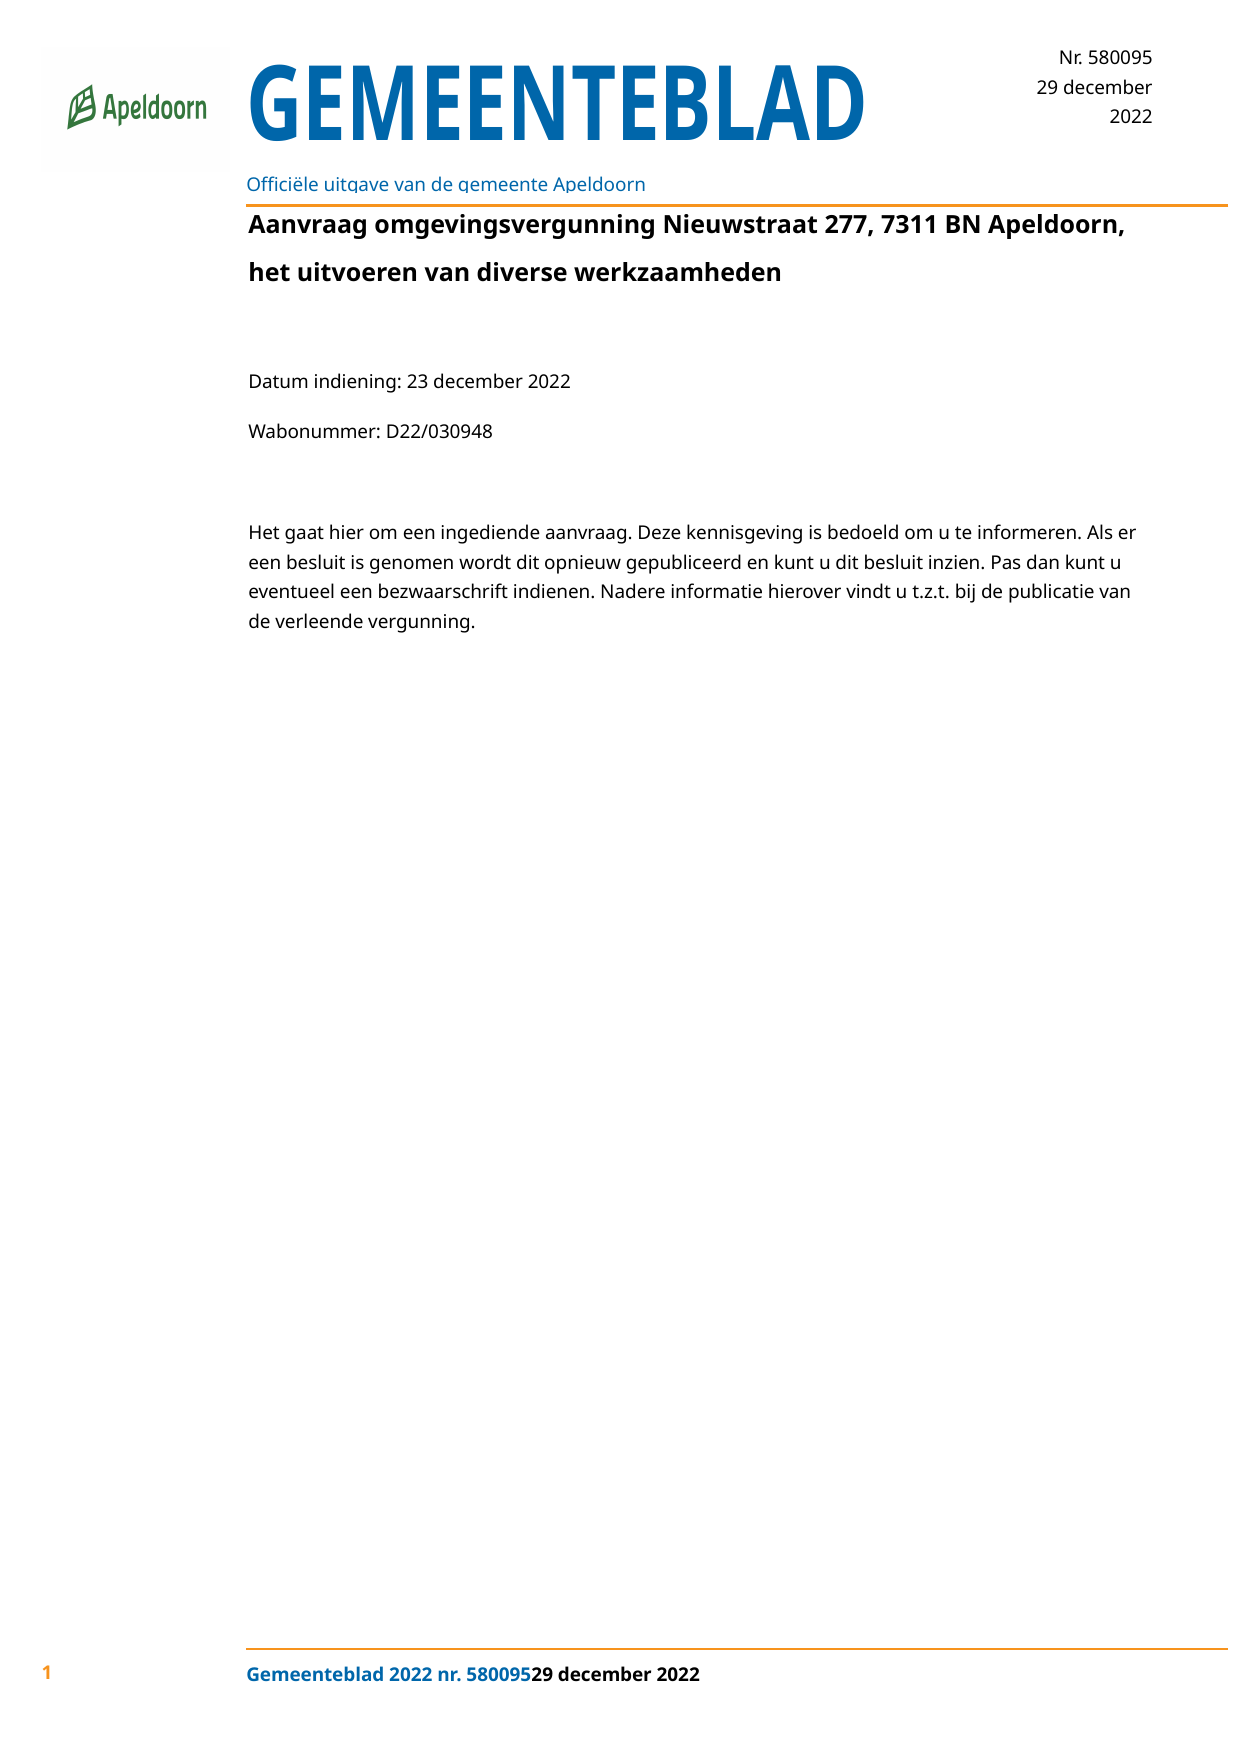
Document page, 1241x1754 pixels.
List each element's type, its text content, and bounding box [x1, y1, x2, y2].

text Datum indiening: 23 december 2022 [248, 368, 1152, 394]
text Aanvraag omgevingsvergunning Nieuwstraat 277, 7311 BN Apeldoorn, het uitvoeren van diverse werkzaamheden [248, 207, 1152, 288]
picture [41, 47, 231, 172]
text Wabonummer: D22/030948 [248, 419, 1152, 444]
text Het gaat hier om een ingediende aanvraag. Deze kennisgeving is bedoeld om u te informeren. Als er een besluit is genomen wordt dit opnieuw gepubliceerd en kunt u dit besluit inzien. Pas dan kunt u eventueel een bezwaarschrift indienen. Nadere informatie hierover vindt u t.z.t. bij de publicatie van de verleende vergunning. [248, 519, 1152, 634]
